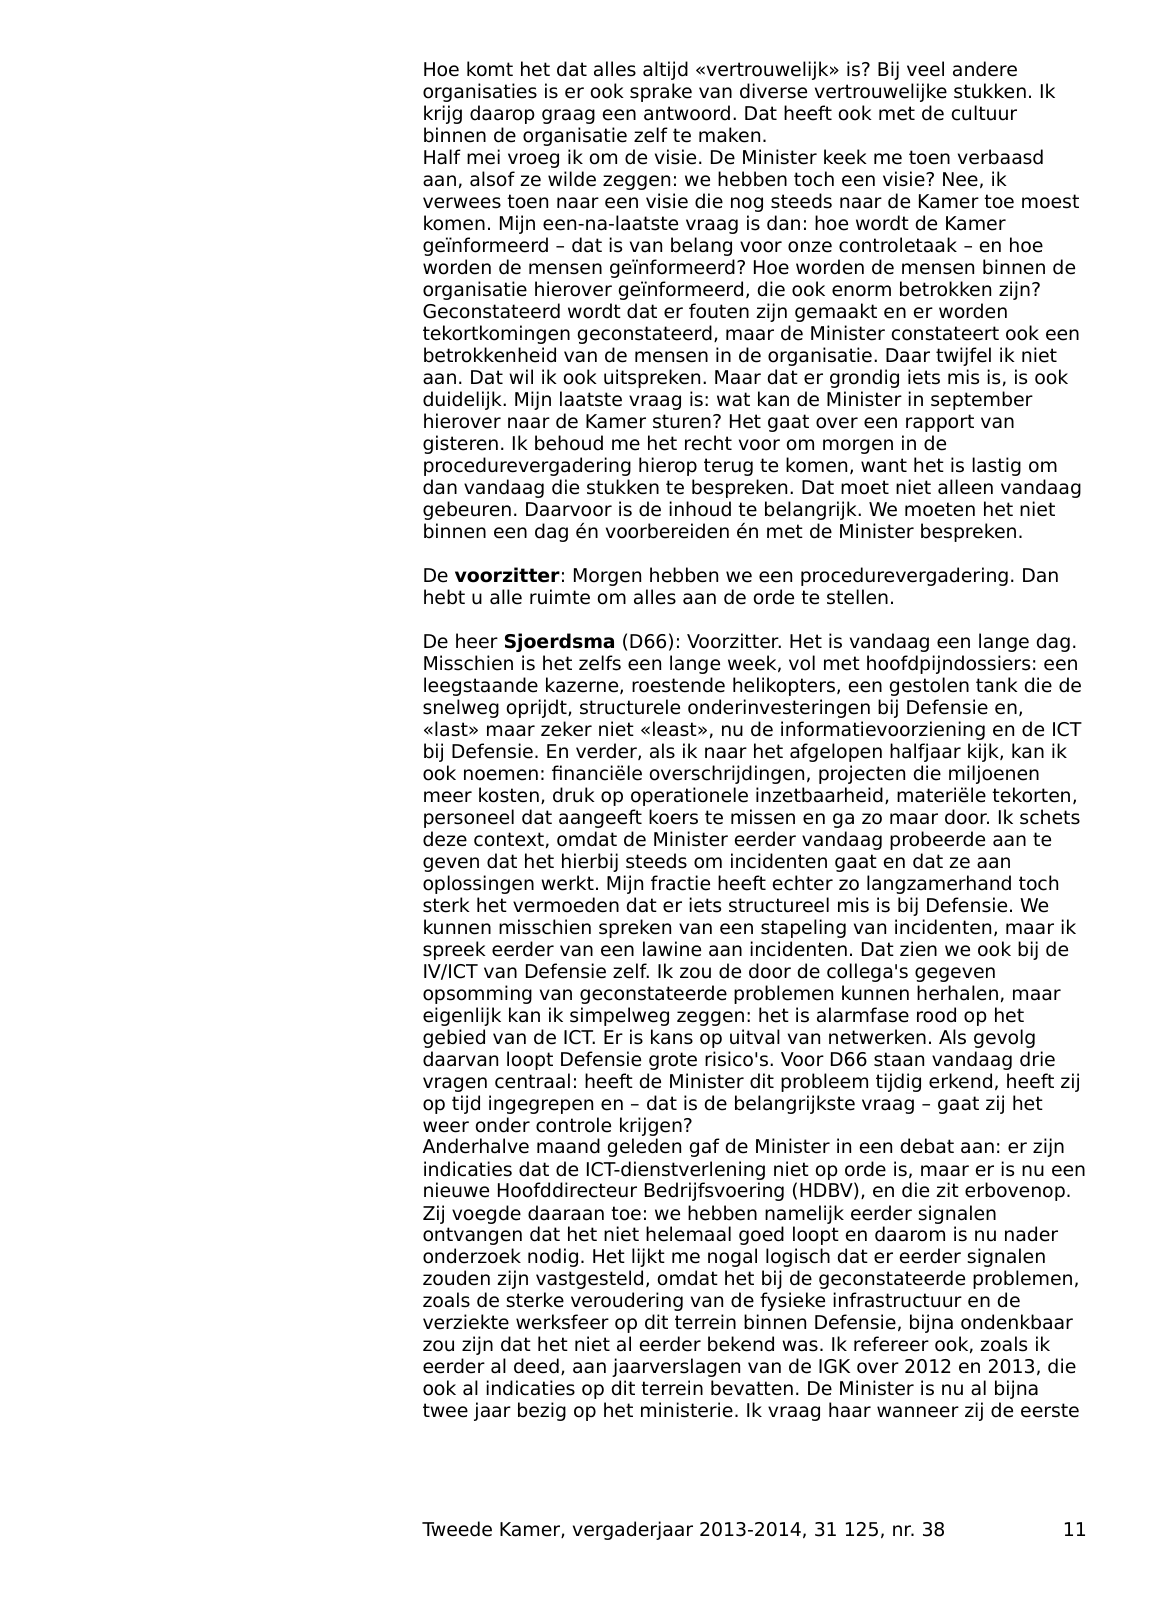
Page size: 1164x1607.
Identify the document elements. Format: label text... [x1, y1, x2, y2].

text Half mei vroeg ik om de visie. De Minister keek me toen verbaasd aan, alsof ze wilde zeggen: we hebben toch een visie? Nee, ik verwees toen naar een visie die nog steeds naar de Kamer toe moest komen. Mijn een-na-laatste vraag is dan: hoe wordt de Kamer geïnformeerd – dat is van belang voor onze controletaak – en hoe worden de mensen geïnformeerd? Hoe worden de mensen binnen de organisatie hierover geïnformeerd, die ook enorm betrokken zijn? Geconstateerd wordt dat er fouten zijn gemaakt en er worden tekortkomingen geconstateerd, maar de Minister constateert ook een betrokkenheid van de mensen in de organisatie. Daar twijfel ik niet aan. Dat wil ik ook uitspreken. Maar dat er grondig iets mis is, is ook duidelijk. Mijn laatste vraag is: wat kan de Minister in september hierover naar de Kamer sturen? Het gaat over een rapport van gisteren. Ik behoud me het recht voor om morgen in de procedurevergadering hierop terug te komen, want het is lastig om dan vandaag die stukken te bespreken. Dat moet niet alleen vandaag gebeuren. Daarvoor is de inhoud te belangrijk. We moeten het niet binnen een dag én voorbereiden én met de Minister bespreken. [422, 147, 1087, 543]
text De heer Sjoerdsma (D66): Voorzitter. Het is vandaag een lange dag. Misschien is het zelfs een lange week, vol met hoofdpijndossiers: een leegstaande kazerne, roestende helikopters, een gestolen tank die de snelweg oprijdt, structurele onderinvesteringen bij Defensie en, «last» maar zeker niet «least», nu de informatievoorziening en de ICT bij Defensie. En verder, als ik naar het afgelopen halfjaar kijk, kan ik ook noemen: financiële overschrijdingen, projecten die miljoenen meer kosten, druk op operationele inzetbaarheid, materiële tekorten, personeel dat aangeeft koers te missen en ga zo maar door. Ik schets deze context, omdat de Minister eerder vandaag probeerde aan te geven dat het hierbij steeds om incidenten gaat en dat ze aan oplossingen werkt. Mijn fractie heeft echter zo langzamerhand toch sterk het vermoeden dat er iets structureel mis is bij Defensie. We kunnen misschien spreken van een stapeling van incidenten, maar ik spreek eerder van een lawine aan incidenten. Dat zien we ook bij de IV/ICT van Defensie zelf. Ik zou de door de collega's gegeven opsomming van geconstateerde problemen kunnen herhalen, maar eigenlijk kan ik simpelweg zeggen: het is alarmfase rood op het gebied van de ICT. Er is kans op uitval van netwerken. Als gevolg daarvan loopt Defensie grote risico's. Voor D66 staan vandaag drie vragen centraal: heeft de Minister dit probleem tijdig erkend, heeft zij op tijd ingegrepen en – dat is de belangrijkste vraag – gaat zij het weer onder controle krijgen? [422, 631, 1087, 1136]
text Hoe komt het dat alles altijd «vertrouwelijk» is? Bij veel andere organisaties is er ook sprake van diverse vertrouwelijke stukken. Ik krijg daarop graag een antwoord. Dat heeft ook met de cultuur binnen de organisatie zelf te maken. [422, 59, 1087, 147]
text Anderhalve maand geleden gaf de Minister in een debat aan: er zijn indicaties dat de ICT-dienstverlening niet op orde is, maar er is nu een nieuwe Hoofddirecteur Bedrijfsvoering (HDBV), en die zit erbovenop. Zij voegde daaraan toe: we hebben namelijk eerder signalen ontvangen dat het niet helemaal goed loopt en daarom is nu nader onderzoek nodig. Het lijkt me nogal logisch dat er eerder signalen zouden zijn vastgesteld, omdat het bij de geconstateerde problemen, zoals de sterke veroudering van de fysieke infrastructuur en de verziekte werksfeer op dit terrein binnen Defensie, bijna ondenkbaar zou zijn dat het niet al eerder bekend was. Ik refereer ook, zoals ik eerder al deed, aan jaarverslagen van de IGK over 2012 en 2013, die ook al indicaties op dit terrein bevatten. De Minister is nu al bijna twee jaar bezig op het ministerie. Ik vraag haar wanneer zij de eerste [422, 1136, 1087, 1422]
text De voorzitter: Morgen hebben we een procedurevergadering. Dan hebt u alle ruimte om alles aan de orde te stellen. [422, 565, 1087, 609]
